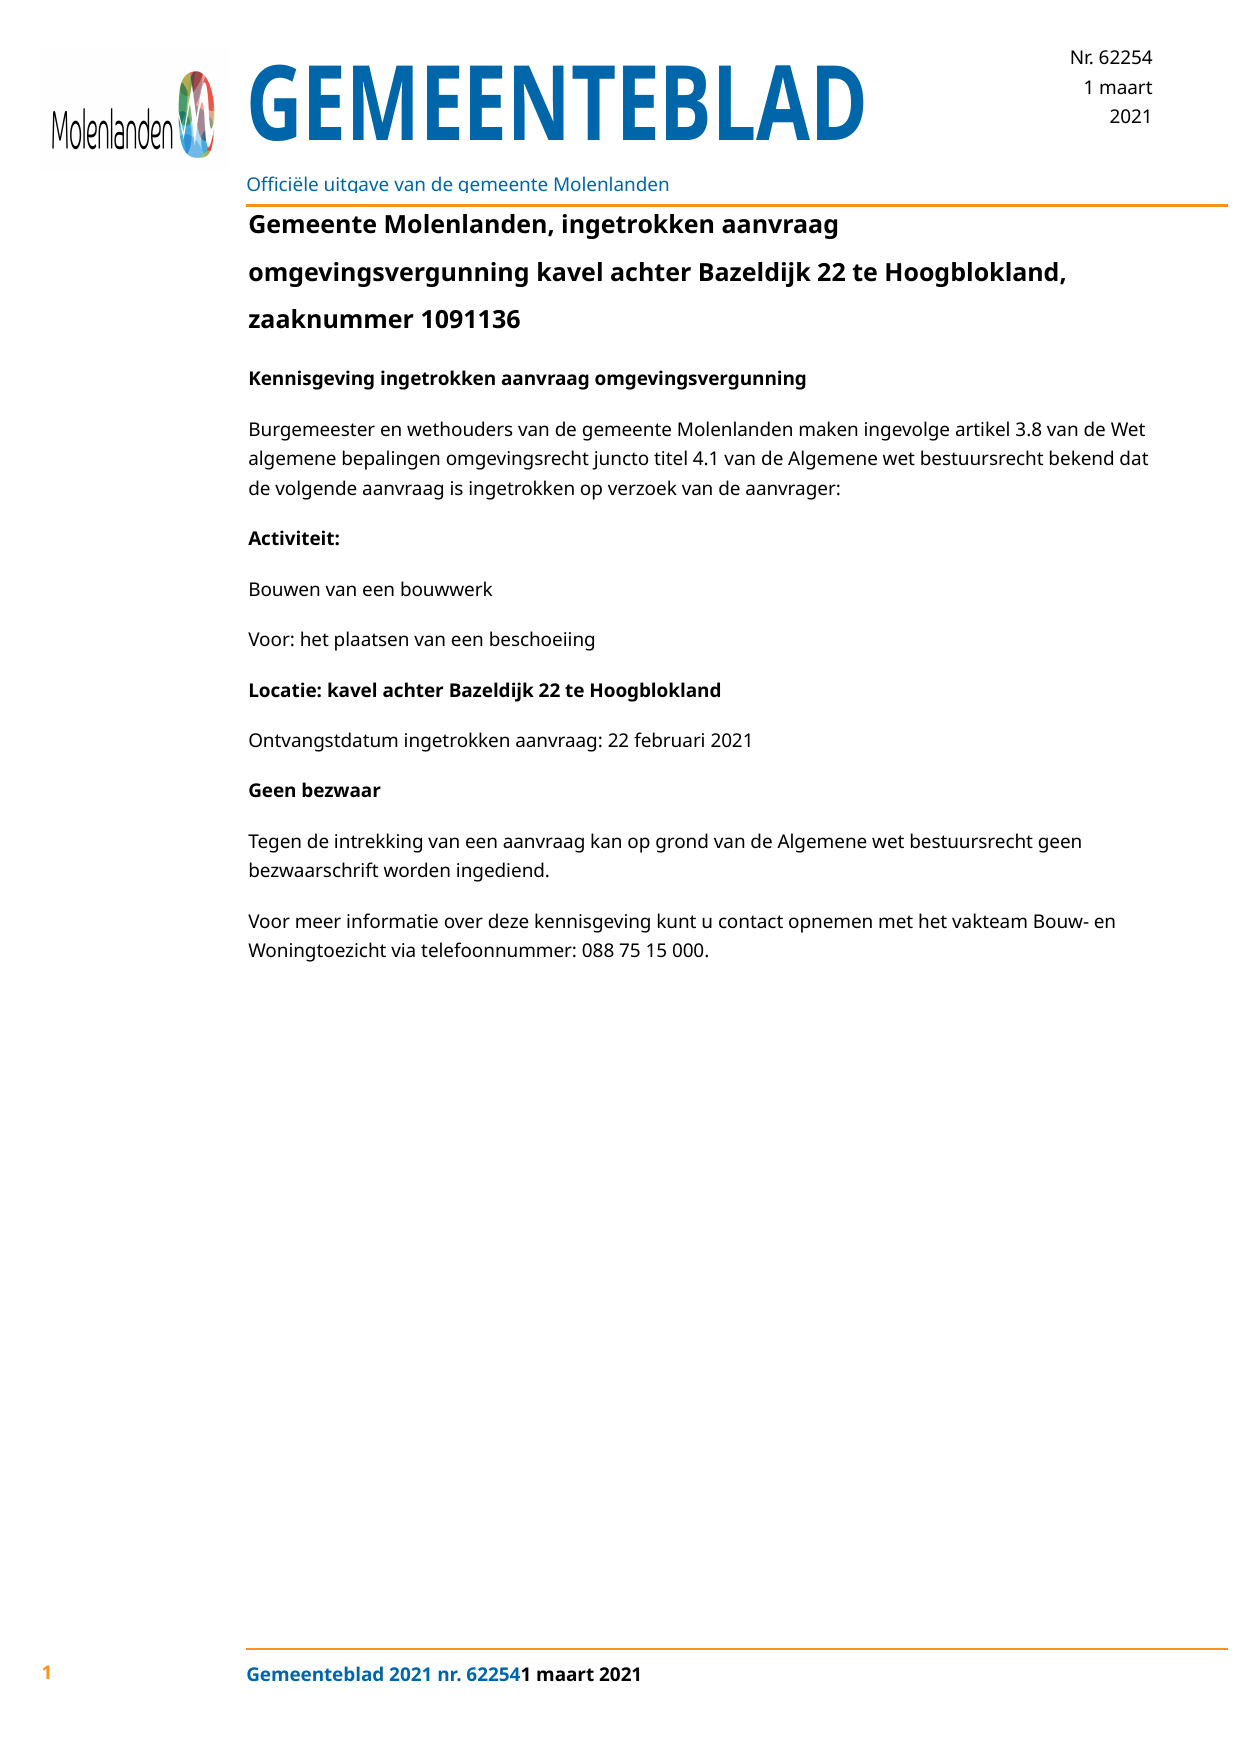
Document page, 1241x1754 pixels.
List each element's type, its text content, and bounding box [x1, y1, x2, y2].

text Burgemeester en wethouders van de gemeente Molenlanden maken ingevolge artikel 3.8 van de Wet algemene bepalingen omgevingsrecht juncto titel 4.1 van de Algemene wet bestuursrecht bekend dat de volgende aanvraag is ingetrokken op verzoek van de aanvrager: [248, 416, 1152, 501]
text Bouwen van een bouwwerk [248, 576, 1152, 602]
text Tegen de intrekking van een aanvraag kan op grond van de Algemene wet bestuursrecht geen bezwaarschrift worden ingediend. [248, 828, 1152, 883]
text Kennisgeving ingetrokken aanvraag omgevingsvergunning [248, 366, 1152, 391]
text Geen bezwaar [248, 778, 1152, 803]
picture [41, 47, 231, 172]
text Gemeente Molenlanden, ingetrokken aanvraag omgevingsvergunning kavel achter Bazeldijk 22 te Hoogblokland, zaaknummer 1091136 [248, 207, 1152, 336]
text Locatie: kavel achter Bazeldijk 22 te Hoogblokland [248, 677, 1152, 702]
text Voor meer informatie over deze kennisgeving kunt u contact opnemen met het vakteam Bouw- en Woningtoezicht via telefoonnummer: 088 75 15 000. [248, 908, 1152, 963]
text Voor: het plaatsen van een beschoeiing [248, 626, 1152, 652]
text Activiteit: [248, 526, 1152, 551]
text Ontvangstdatum ingetrokken aanvraag: 22 februari 2021 [248, 727, 1152, 753]
